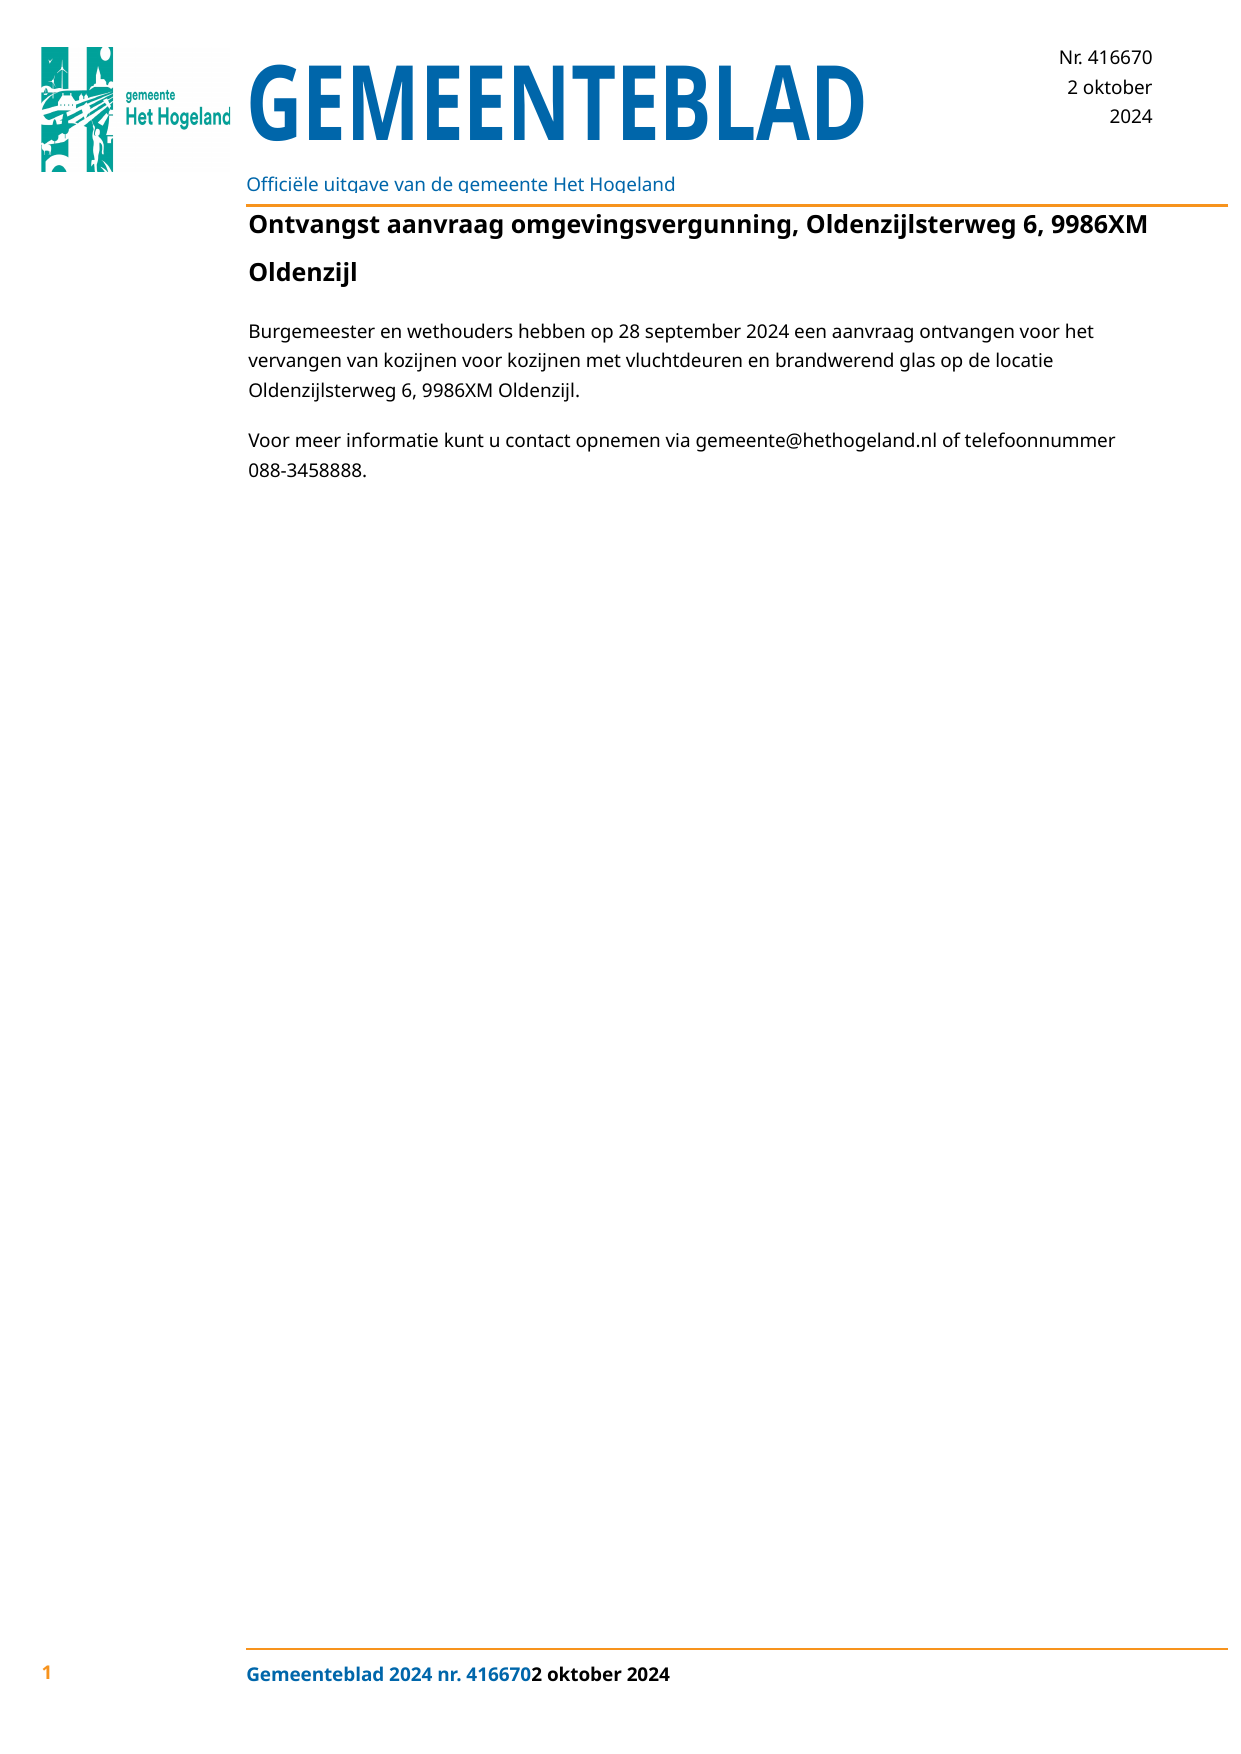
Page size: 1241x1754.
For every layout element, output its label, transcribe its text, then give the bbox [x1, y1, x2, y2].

text Ontvangst aanvraag omgevingsvergunning, Oldenzijlsterweg 6, 9986XM Oldenzijl [248, 207, 1152, 288]
picture [41, 47, 231, 172]
text Voor meer informatie kunt u contact opnemen via gemeente@hethogeland.nl of telefoonnummer 088-3458888. [248, 427, 1152, 483]
text Burgemeester en wethouders hebben op 28 september 2024 een aanvraag ontvangen voor het vervangen van kozijnen voor kozijnen met vluchtdeuren en brandwerend glas op de locatie Oldenzijlsterweg 6, 9986XM Oldenzijl. [248, 318, 1152, 403]
